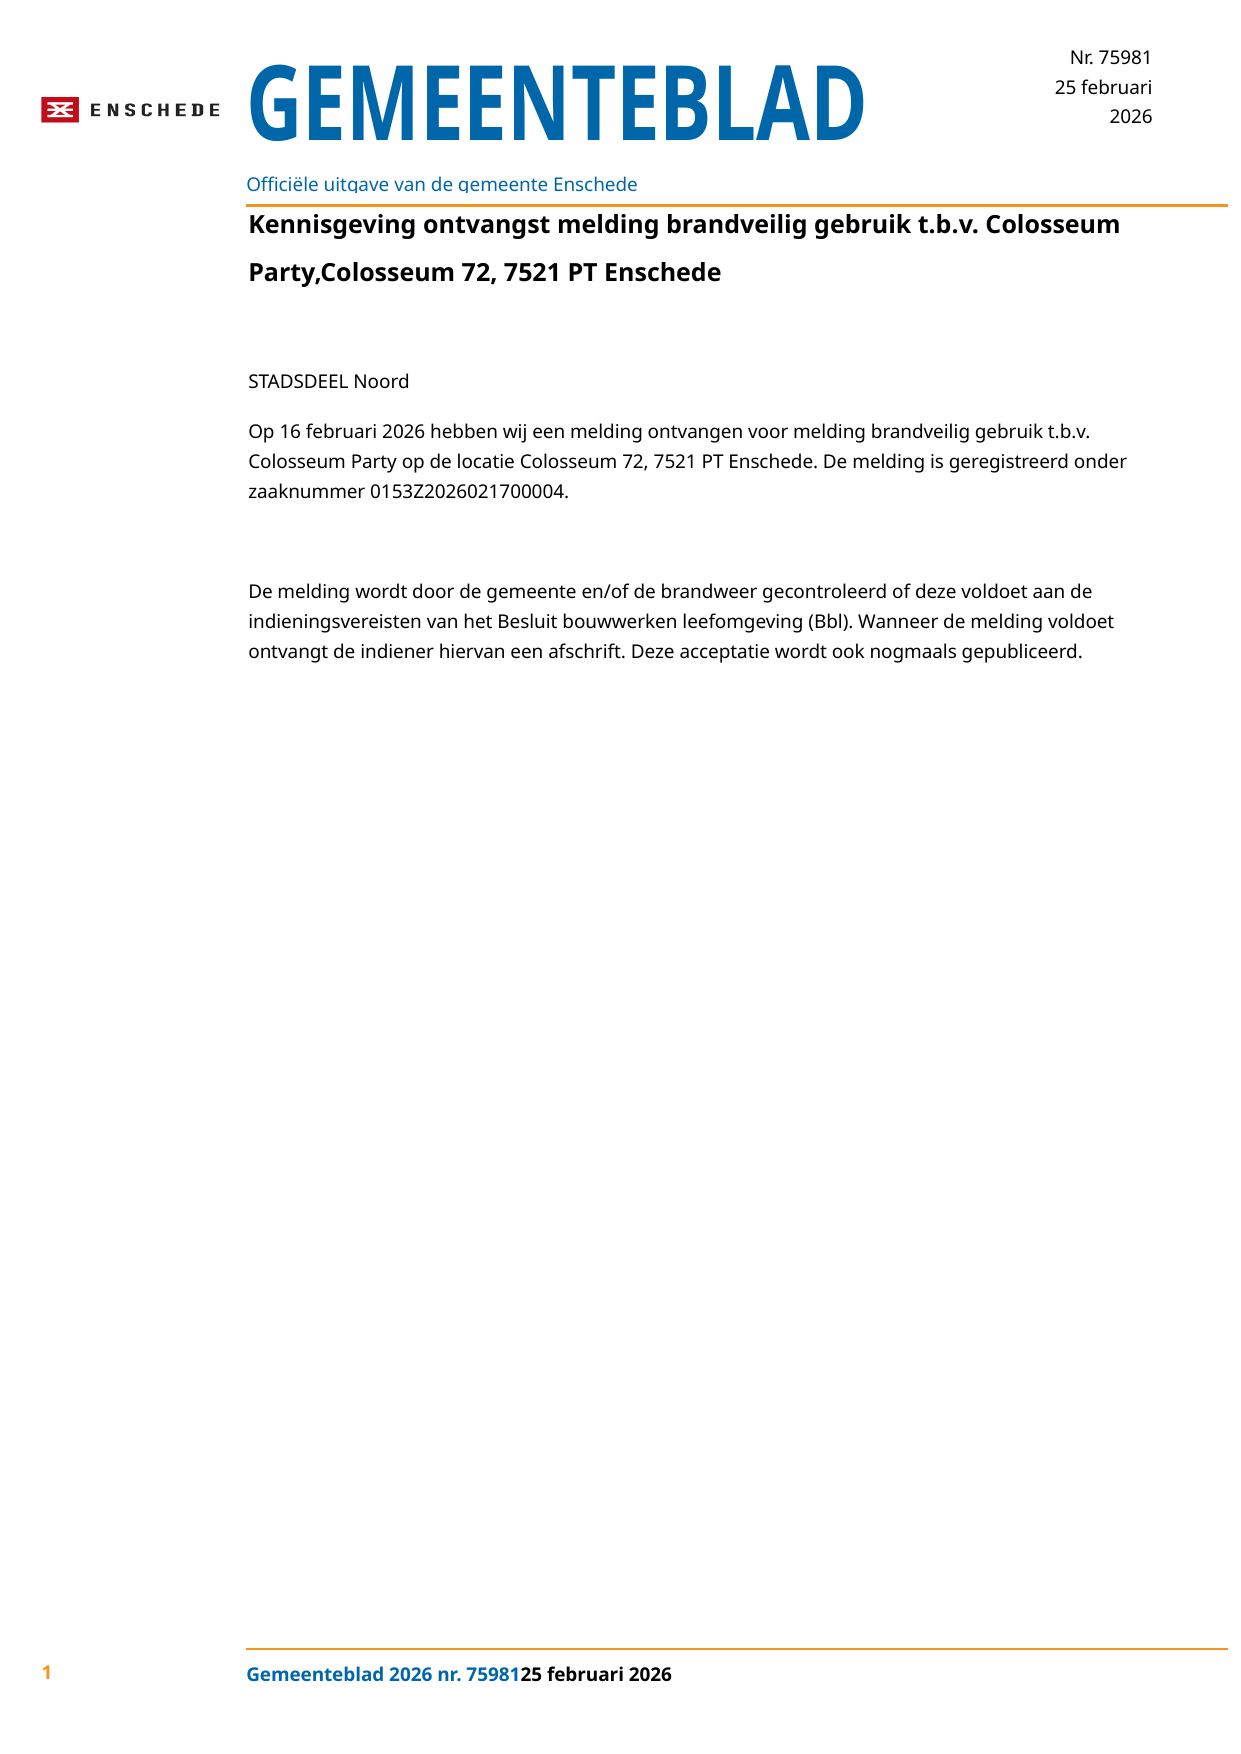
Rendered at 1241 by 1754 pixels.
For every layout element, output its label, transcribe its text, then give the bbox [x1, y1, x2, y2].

text Op 16 februari 2026 hebben wij een melding ontvangen voor melding brandveilig gebruik t.b.v. Colosseum Party op de locatie Colosseum 72, 7521 PT Enschede. De melding is geregistreerd onder zaaknummer 0153Z2026021700004. [248, 419, 1152, 504]
picture [41, 47, 231, 172]
text STADSDEEL Noord [248, 368, 1152, 394]
text De melding wordt door de gemeente en/of de brandweer gecontroleerd of deze voldoet aan de indieningsvereisten van het Besluit bouwwerken leefomgeving (Bbl). Wanneer de melding voldoet ontvangt de indiener hiervan een afschrift. Deze acceptatie wordt ook nogmaals gepubliceerd. [248, 579, 1152, 664]
text Kennisgeving ontvangst melding brandveilig gebruik t.b.v. Colosseum Party,Colosseum 72, 7521 PT Enschede [248, 207, 1152, 288]
